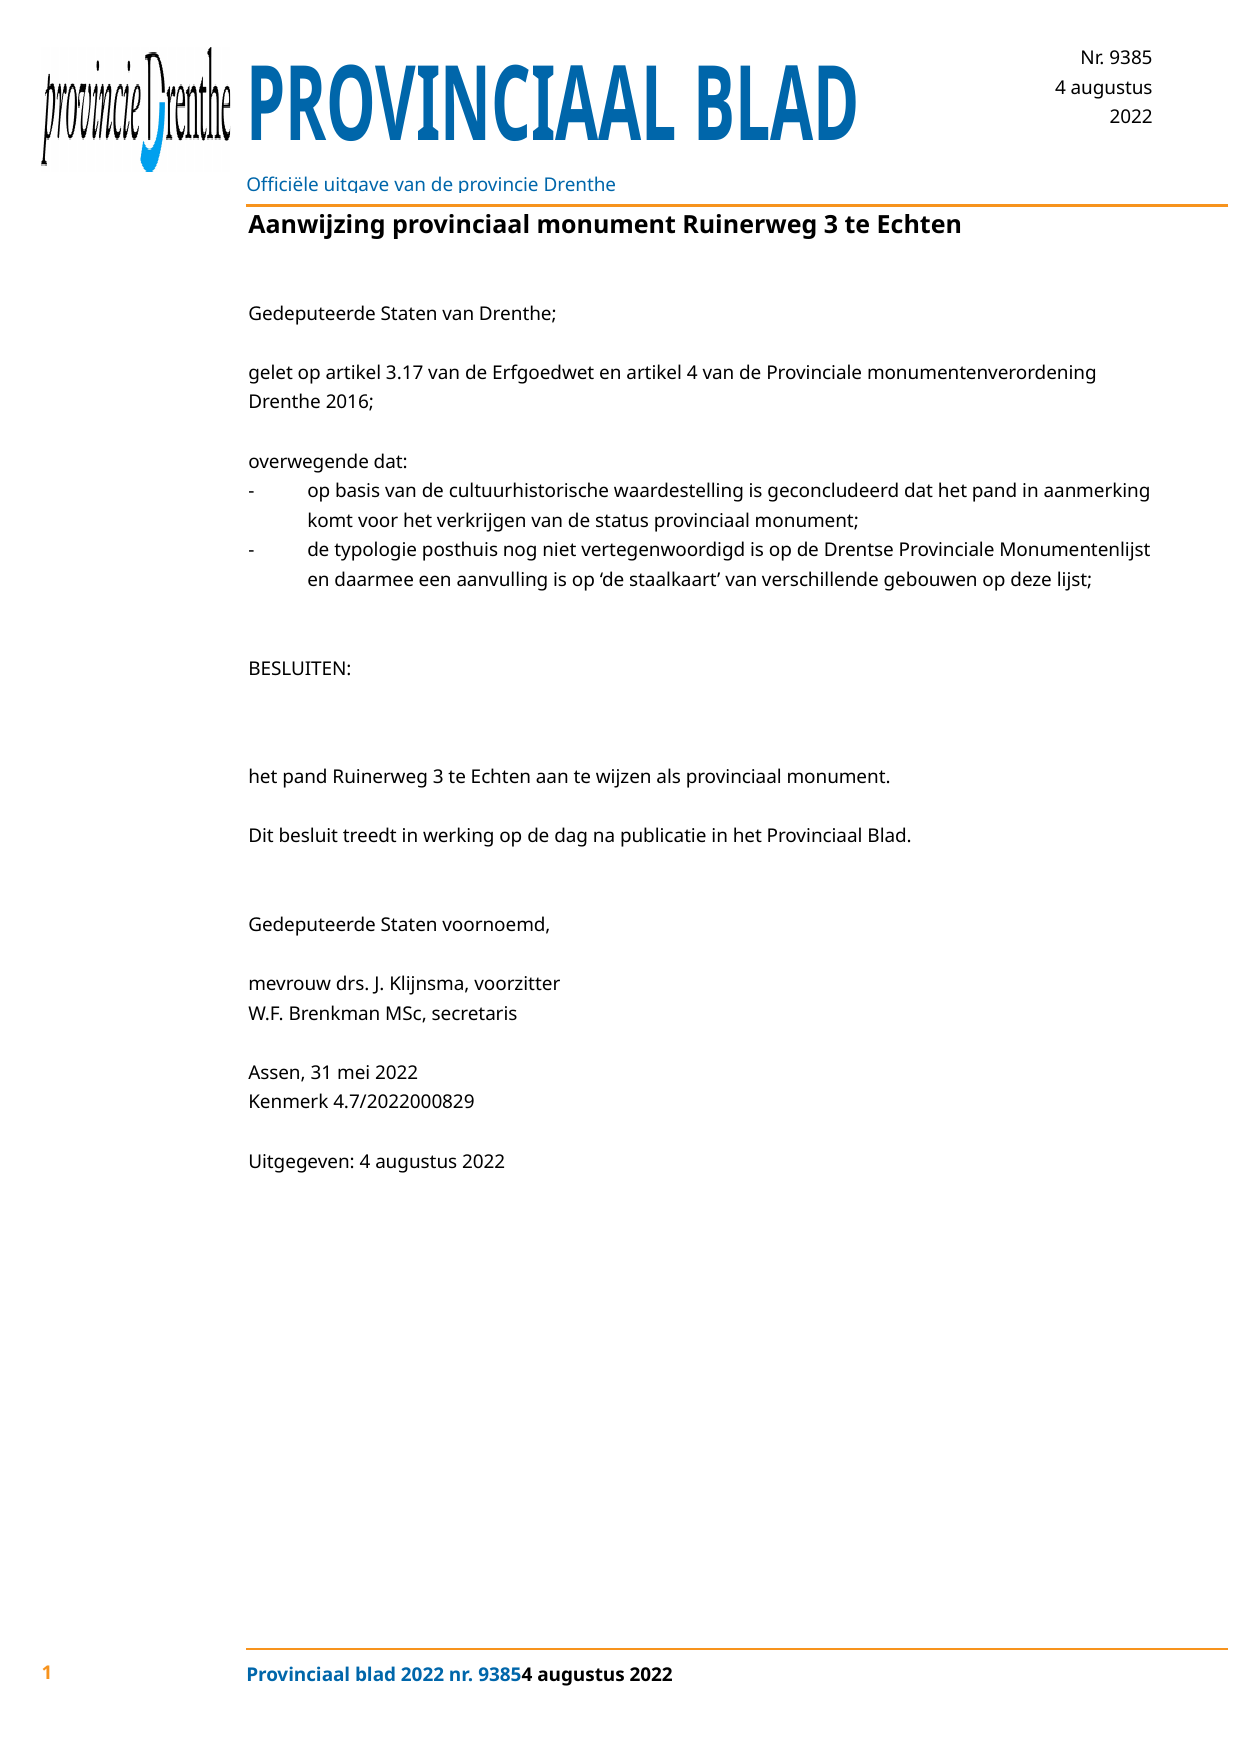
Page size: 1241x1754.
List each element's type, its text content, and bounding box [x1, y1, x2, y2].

list de typologie posthuis nog niet vertegenwoordigd is op de Drentse Provinciale Monumentenlijst en daarmee een aanvulling is op ‘de staalkaart’ van verschillende gebouwen op deze lijst; [248, 537, 1152, 592]
text Gedeputeerde Staten van Drenthe; [248, 300, 1152, 326]
text Assen, 31 mei 2022 [248, 1059, 1152, 1085]
text mevrouw drs. J. Klijnsma, voorzitter [248, 970, 1152, 996]
text het pand Ruinerweg 3 te Echten aan te wijzen als provinciaal monument. [248, 763, 1152, 789]
list op basis van de cultuurhistorische waardestelling is geconcludeerd dat het pand in aanmerking komt voor het verkrijgen van de status provinciaal monument; [248, 477, 1152, 533]
text W.F. Brenkman MSc, secretaris [248, 1000, 1152, 1026]
text Kenmerk 4.7/2022000829 [248, 1089, 1152, 1114]
text Aanwijzing provinciaal monument Ruinerweg 3 te Echten [248, 207, 1152, 241]
text Gedeputeerde Staten voornoemd, [248, 911, 1152, 937]
picture [41, 47, 231, 172]
text BESLUITEN: [248, 655, 1152, 681]
text Dit besluit treedt in werking op de dag na publicatie in het Provinciaal Blad. [248, 822, 1152, 848]
text gelet op artikel 3.17 van de Erfgoedwet en artikel 4 van de Provinciale monumentenverordening Drenthe 2016; [248, 359, 1152, 414]
text Uitgegeven: 4 augustus 2022 [248, 1148, 1152, 1174]
text overwegende dat: [248, 448, 1152, 473]
